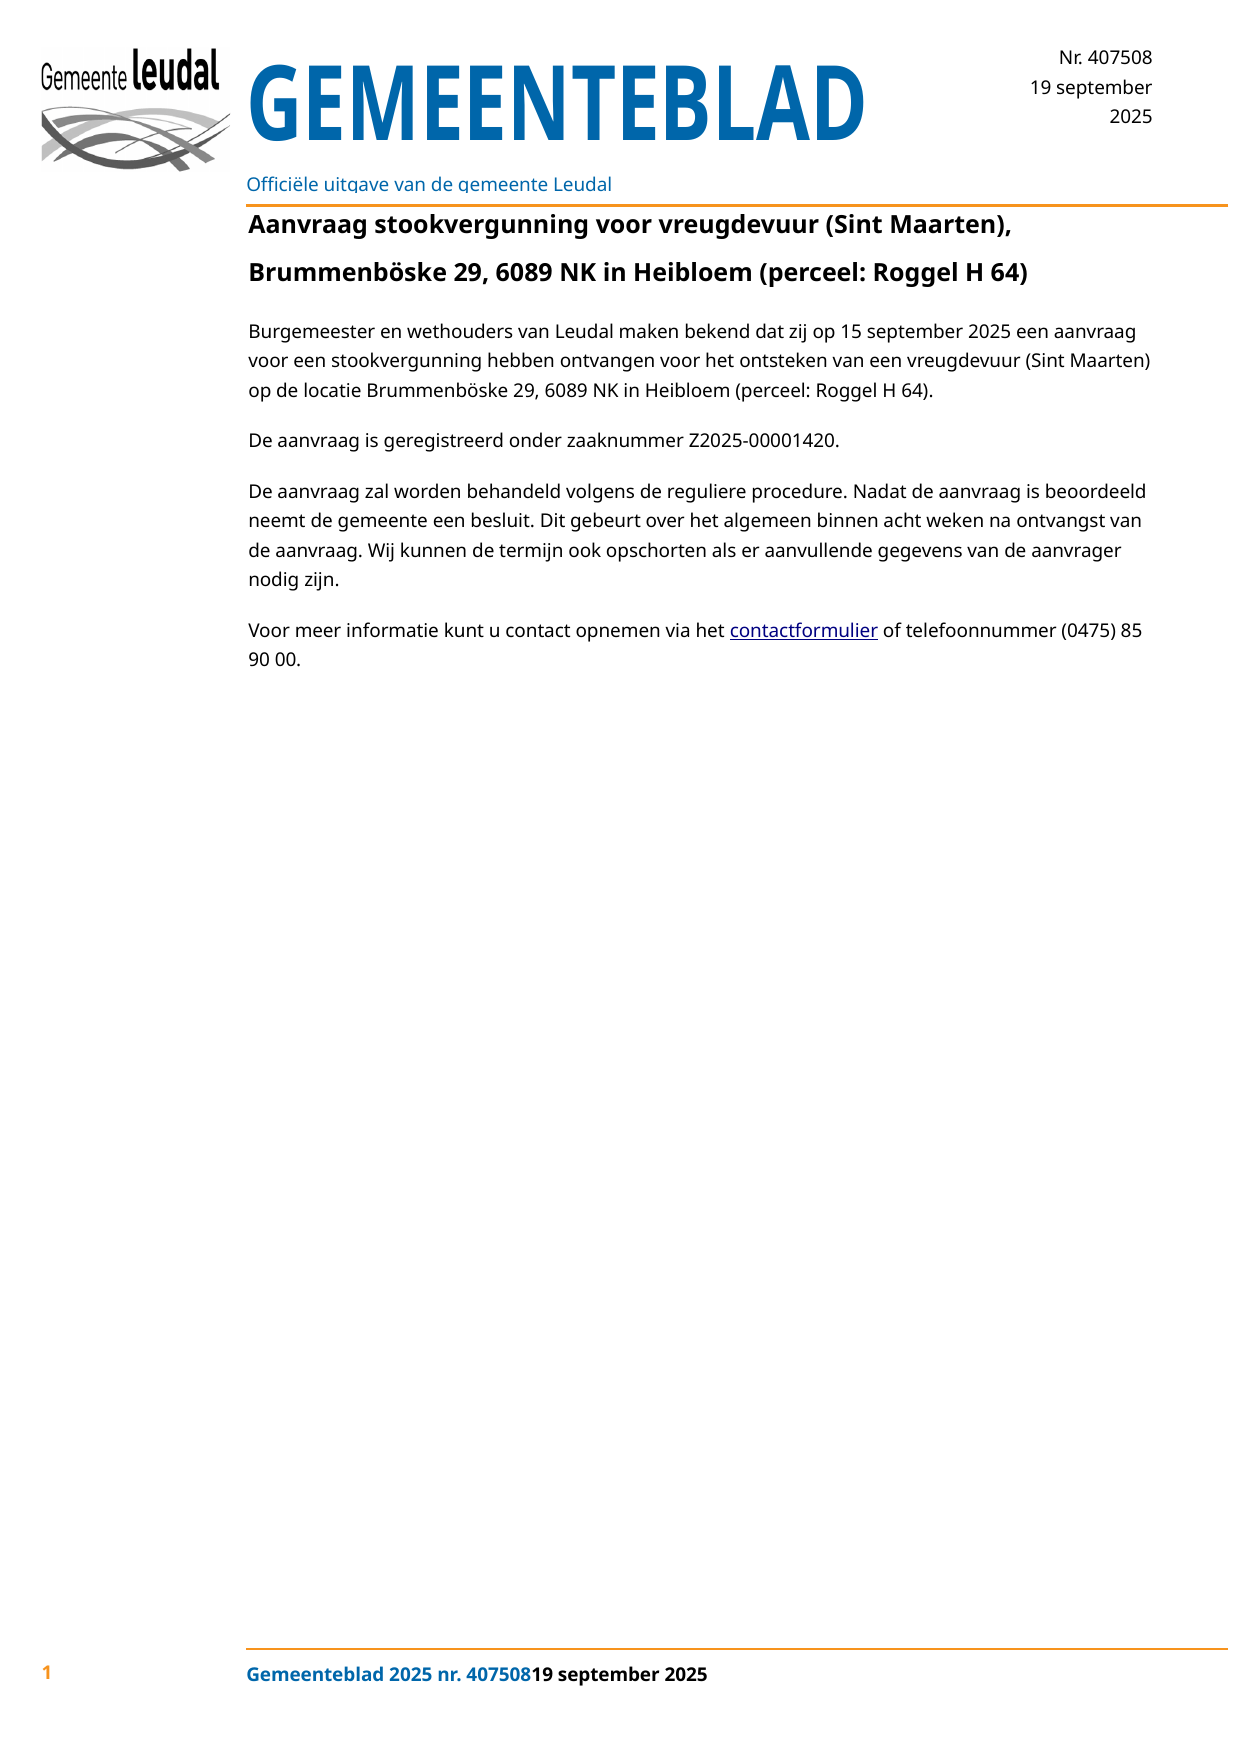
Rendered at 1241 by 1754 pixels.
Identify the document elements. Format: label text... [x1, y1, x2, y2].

text Voor meer informatie kunt u contact opnemen via het contactformulier of telefoonnummer (0475) 85 90 00. [248, 617, 1152, 672]
text De aanvraag zal worden behandeld volgens de reguliere procedure. Nadat de aanvraag is beoordeeld neemt de gemeente een besluit. Dit gebeurt over het algemeen binnen acht weken na ontvangst van de aanvraag. Wij kunnen de termijn ook opschorten als er aanvullende gegevens van de aanvrager nodig zijn. [248, 478, 1152, 592]
text De aanvraag is geregistreerd onder zaaknummer Z2025-00001420. [248, 427, 1152, 453]
picture [41, 47, 231, 172]
text Aanvraag stookvergunning voor vreugdevuur (Sint Maarten), Brummenböske 29, 6089 NK in Heibloem (perceel: Roggel H 64) [248, 207, 1152, 288]
text Burgemeester en wethouders van Leudal maken bekend dat zij op 15 september 2025 een aanvraag voor een stookvergunning hebben ontvangen voor het ontsteken van een vreugdevuur (Sint Maarten) op de locatie Brummenböske 29, 6089 NK in Heibloem (perceel: Roggel H 64). [248, 318, 1152, 403]
